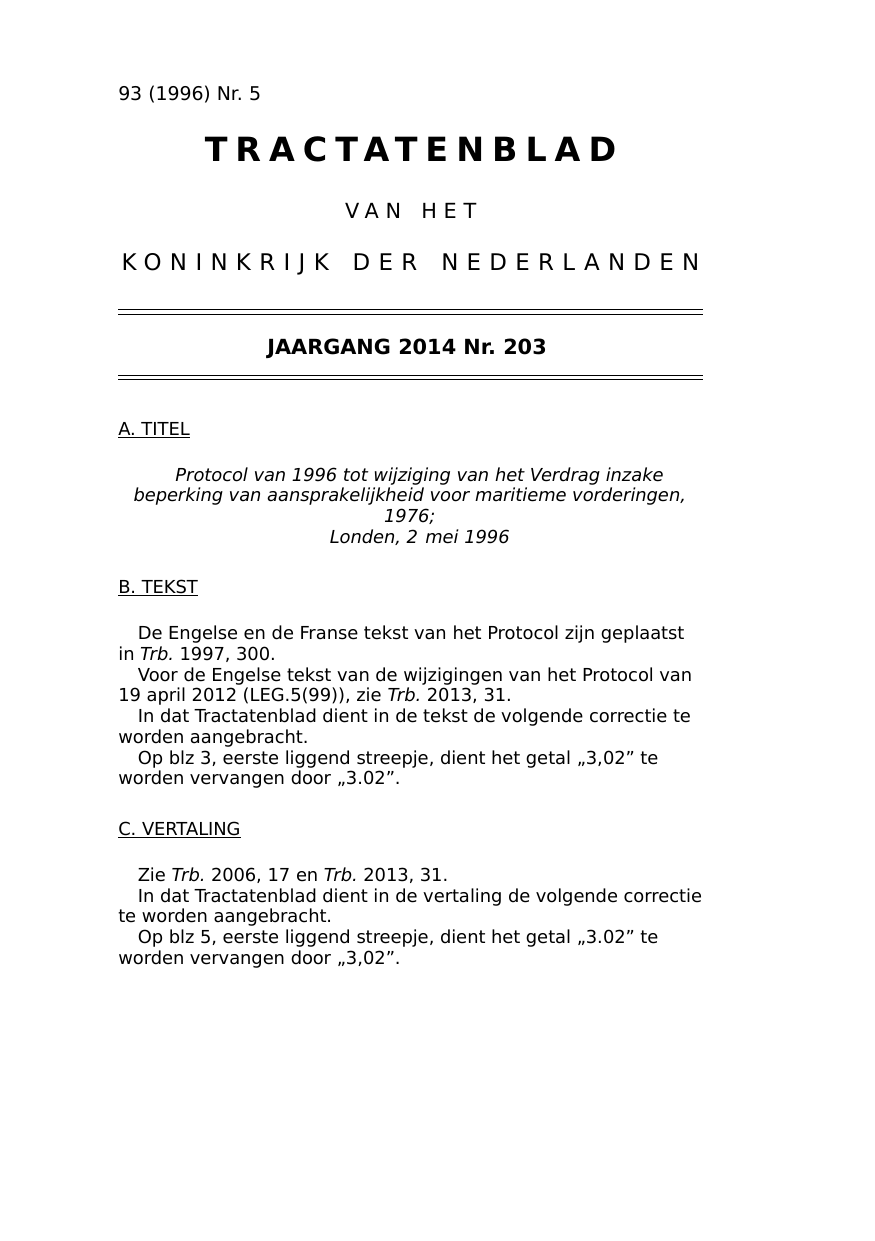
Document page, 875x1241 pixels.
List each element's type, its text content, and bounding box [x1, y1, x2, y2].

text 93 (1996) Nr. 5 [118, 83, 703, 105]
text Londen, 2 mei 1996 [118, 527, 703, 547]
text Protocol van 1996 tot wijziging van het Verdrag inzake beperking van aansprakelijkheid voor maritieme vorderingen, 1976; [118, 464, 703, 527]
text Voor de Engelse tekst van de wijzigingen van het Protocol van 19 april 2012 (LEG.5(99)), zie Trb. 2013, 31. [118, 664, 703, 706]
text Zie Trb. 2006, 17 en Trb. 2013, 31. [118, 865, 703, 885]
text JAARGANG 2014 Nr. 203 [118, 335, 703, 359]
subtitle A. TITEL [118, 419, 703, 439]
text De Engelse en de Franse tekst van het Protocol zijn geplaatst in Trb. 1997, 300. [118, 623, 703, 664]
subtitle B. TEKST [118, 577, 703, 598]
text Op blz 3, eerste liggend streepje, dient het getal „3,02” te worden vervangen door „3.02”. [118, 747, 703, 789]
subtitle C. VERTALING [118, 819, 703, 840]
text In dat Tractatenblad dient in de vertaling de volgende correctie te worden aangebracht. [118, 885, 703, 927]
text VAN HET [118, 199, 703, 223]
text KONINKRIJK DER NEDERLANDEN [118, 249, 703, 276]
text Op blz 5, eerste liggend streepje, dient het getal „3.02” te worden vervangen door „3,02”. [118, 927, 703, 968]
text In dat Tractatenblad dient in de tekst de volgende correctie te worden aangebracht. [118, 706, 703, 747]
text TRACTATENBLAD [118, 130, 703, 169]
